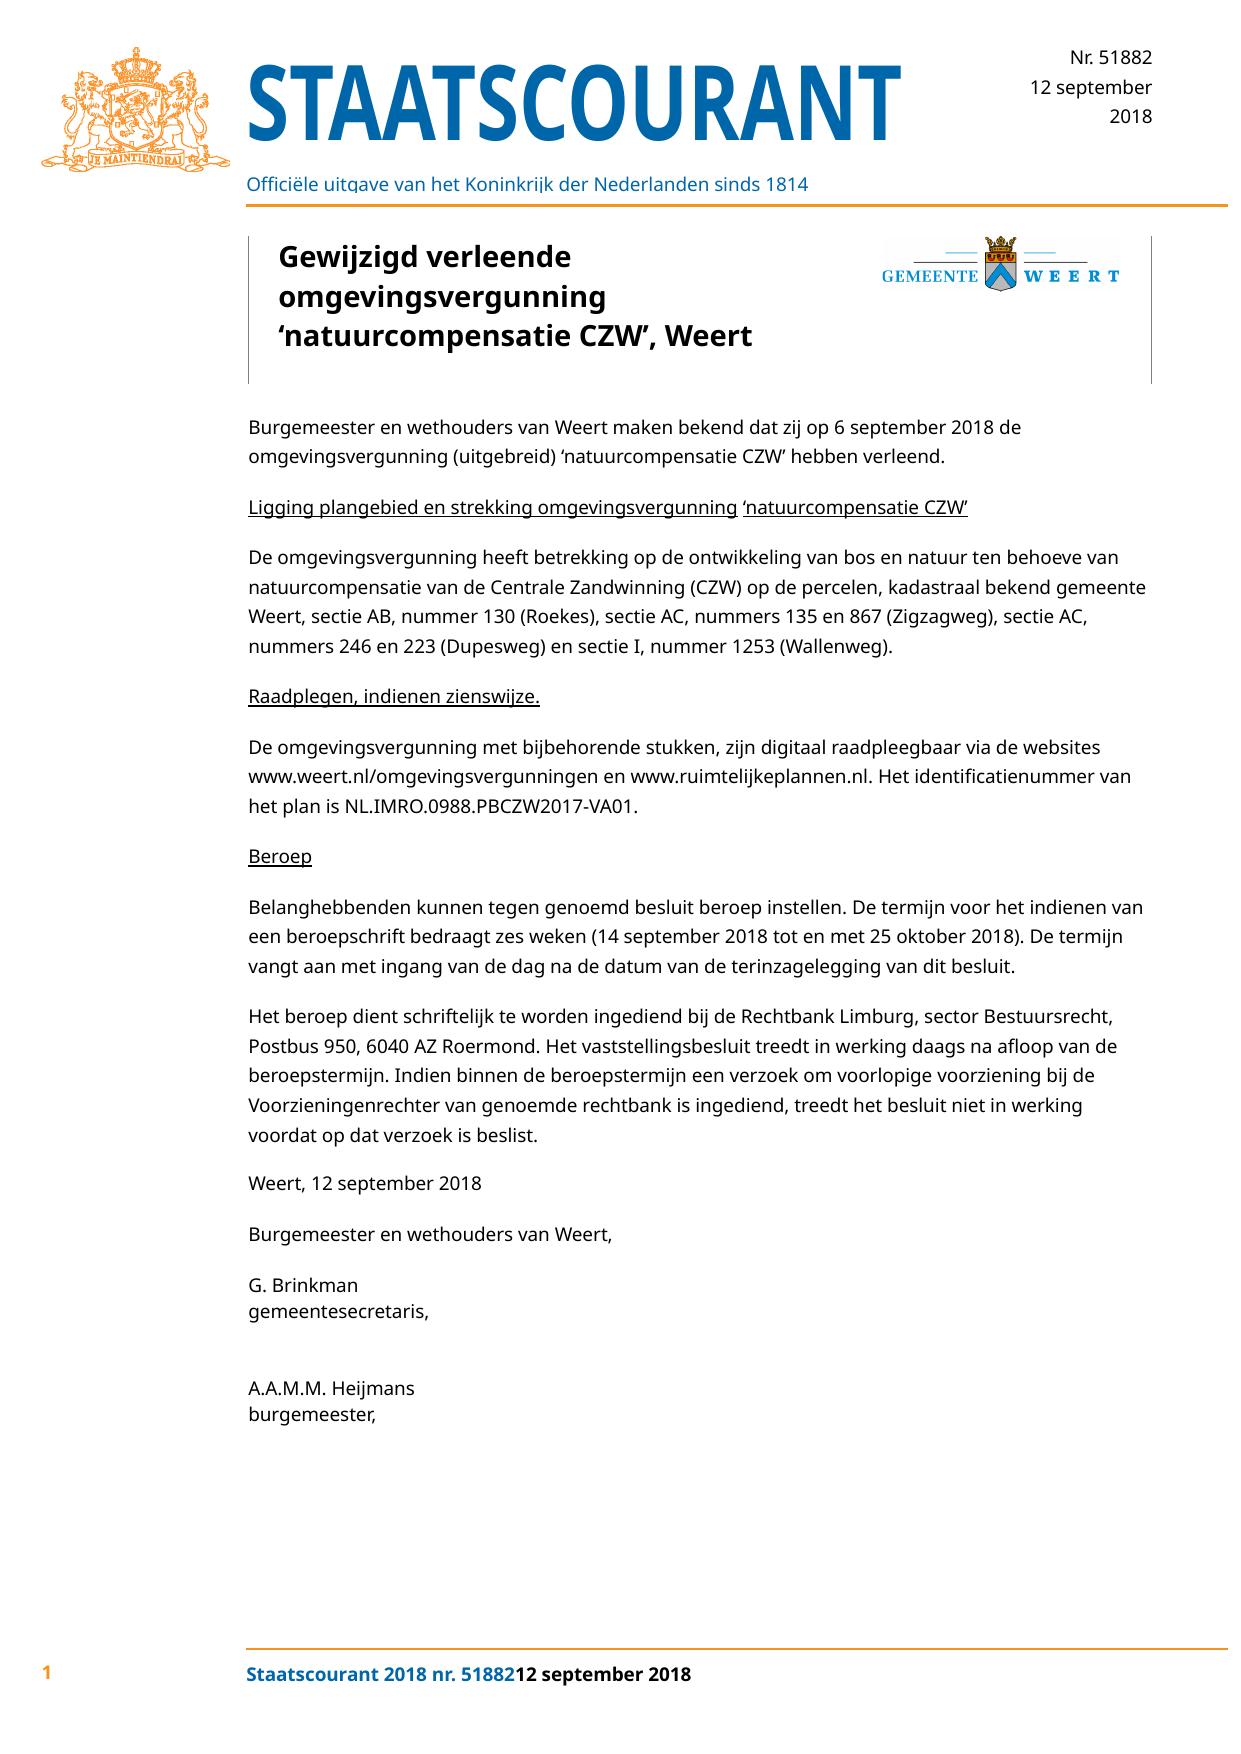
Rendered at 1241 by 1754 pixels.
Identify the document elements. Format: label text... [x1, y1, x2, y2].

text De omgevingsvergunning met bijbehorende stukken, zijn digitaal raadpleegbaar via de websites www.weert.nl/omgevingsvergunningen en www.ruimtelijkeplannen.nl. Het identificatienummer van het plan is NL.IMRO.0988.PBCZW2017-VA01. [248, 734, 1152, 819]
picture [41, 47, 231, 172]
text Beroep [248, 843, 1152, 869]
text De omgevingsvergunning heeft betrekking op de ontwikkeling van bos en natuur ten behoeve van natuurcompensatie van de Centrale Zandwinning (CZW) op de percelen, kadastraal bekend gemeente Weert, sectie AB, nummer 130 (Roekes), sectie AC, nummers 135 en 867 (Zigzagweg), sectie AC, nummers 246 en 223 (Dupesweg) en sectie I, nummer 1253 (Wallenweg). [248, 544, 1152, 659]
table_header [850, 236, 1151, 384]
picture [882, 236, 1119, 292]
text Weert, 12 september 2018 [248, 1170, 1152, 1195]
text Burgemeester en wethouders van Weert maken bekend dat zij op 6 september 2018 de omgevingsvergunning (uitgebreid) ‘natuurcompensatie CZW’ hebben verleend. [248, 414, 1152, 469]
table_header Gewijzigd verleende omgevingsvergunning ‘natuurcompensatie CZW’, Weert [249, 236, 850, 384]
text burgemeester, [248, 1401, 1152, 1427]
text Burgemeester en wethouders van Weert, [248, 1221, 1152, 1247]
text Belanghebbenden kunnen tegen genoemd besluit beroep instellen. De termijn voor het indienen van een beroepschrift bedraagt zes weken (14 september 2018 tot en met 25 oktober 2018). De termijn vangt aan met ingang van de dag na de datum van de terinzagelegging van dit besluit. [248, 894, 1152, 979]
text Raadplegen, indienen zienswijze. [248, 683, 1152, 709]
text G. Brinkman [248, 1273, 1152, 1298]
text A.A.M.M. Heijmans [248, 1376, 1152, 1401]
text gemeentesecretaris, [248, 1298, 1152, 1324]
text Het beroep dient schriftelijk te worden ingediend bij de Rechtbank Limburg, sector Bestuursrecht, Post­bus 950, 6040 AZ Roermond. Het vaststellingsbesluit treedt in werking daags na afloop van de beroepstermijn. Indien binnen de beroepstermijn een verzoek om voorlopige voorziening bij de Voorzieningenrechter van genoemde rechtbank is ingediend, treedt het besluit niet in werking voordat op dat verzoek is beslist. [248, 1003, 1152, 1148]
text Ligging plangebied en strekking omgevingsvergunning ‘natuurcompensatie CZW’ [248, 494, 1152, 520]
